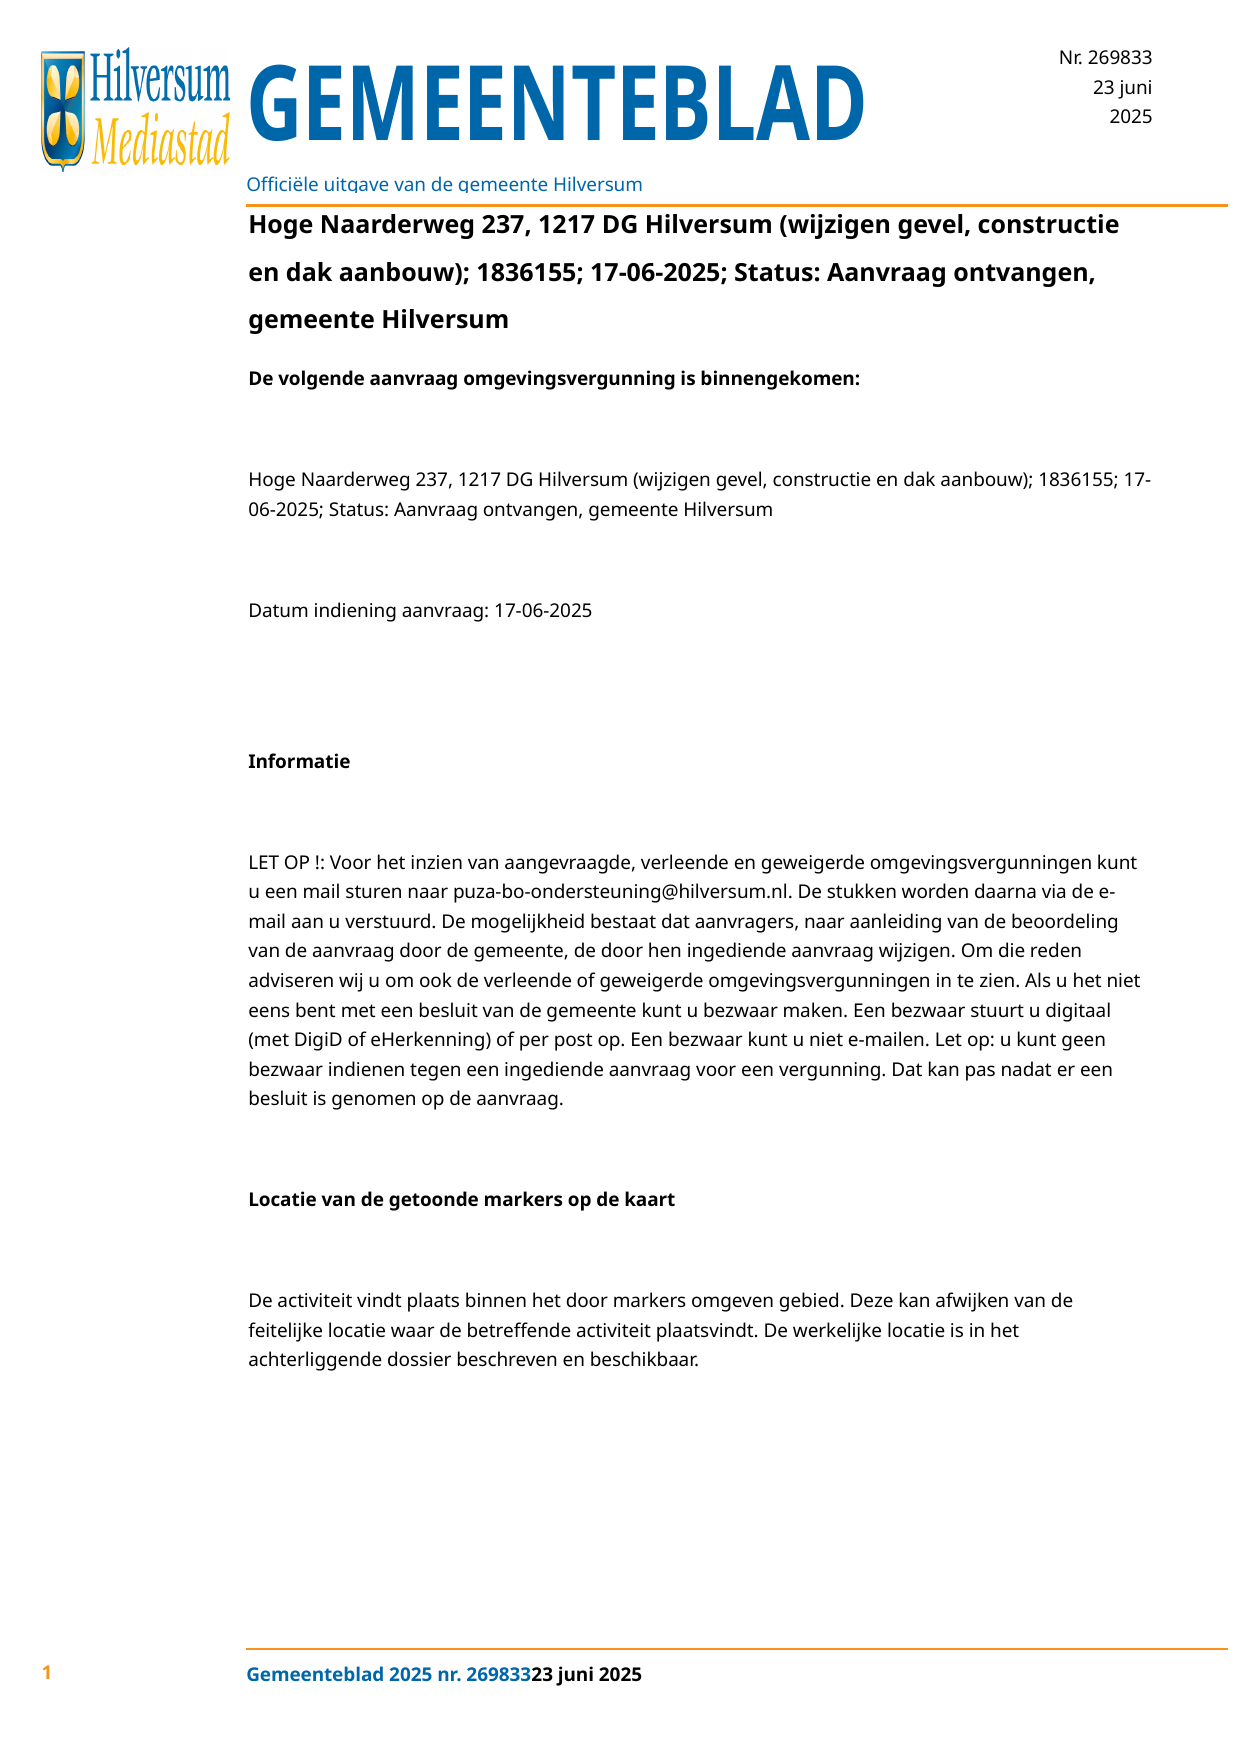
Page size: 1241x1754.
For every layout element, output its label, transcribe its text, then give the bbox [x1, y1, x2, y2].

text Locatie van de getoonde markers op de kaart [248, 1186, 1152, 1212]
text De activiteit vindt plaats binnen het door markers omgeven gebied. Deze kan afwijken van de feitelijke locatie waar de betreffende activiteit plaatsvindt. De werkelijke locatie is in het achterliggende dossier beschreven en beschikbaar. [248, 1287, 1152, 1372]
text Hoge Naarderweg 237, 1217 DG Hilversum (wijzigen gevel, constructie en dak aanbouw); 1836155; 17-06-2025; Status: Aanvraag ontvangen, gemeente Hilversum [248, 207, 1152, 336]
text Datum indiening aanvraag: 17-06-2025 [248, 597, 1152, 622]
text Informatie [248, 748, 1152, 774]
text LET OP !: Voor het inzien van aangevraagde, verleende en geweigerde omgevingsvergunningen kunt u een mail sturen naar puza-bo-ondersteuning@hilversum.nl. De stukken worden daarna via de e-mail aan u verstuurd. De mogelijkheid bestaat dat aanvragers, naar aanleiding van de beoordeling van de aanvraag door de gemeente, de door hen ingediende aanvraag wijzigen. Om die reden adviseren wij u om ook de verleende of geweigerde omgevingsvergunningen in te zien. Als u het niet eens bent met een besluit van de gemeente kunt u bezwaar maken. Een bezwaar stuurt u digitaal (met DigiD of eHerkenning) of per post op. Een bezwaar kunt u niet e-mailen. Let op: u kunt geen bezwaar indienen tegen een ingediende aanvraag voor een vergunning. Dat kan pas nadat er een besluit is genomen op de aanvraag. [248, 849, 1152, 1111]
picture [41, 47, 231, 172]
text Hoge Naarderweg 237, 1217 DG Hilversum (wijzigen gevel, constructie en dak aanbouw); 1836155; 17-06-2025; Status: Aanvraag ontvangen, gemeente Hilversum [248, 466, 1152, 522]
text De volgende aanvraag omgevingsvergunning is binnengekomen: [248, 366, 1152, 391]
